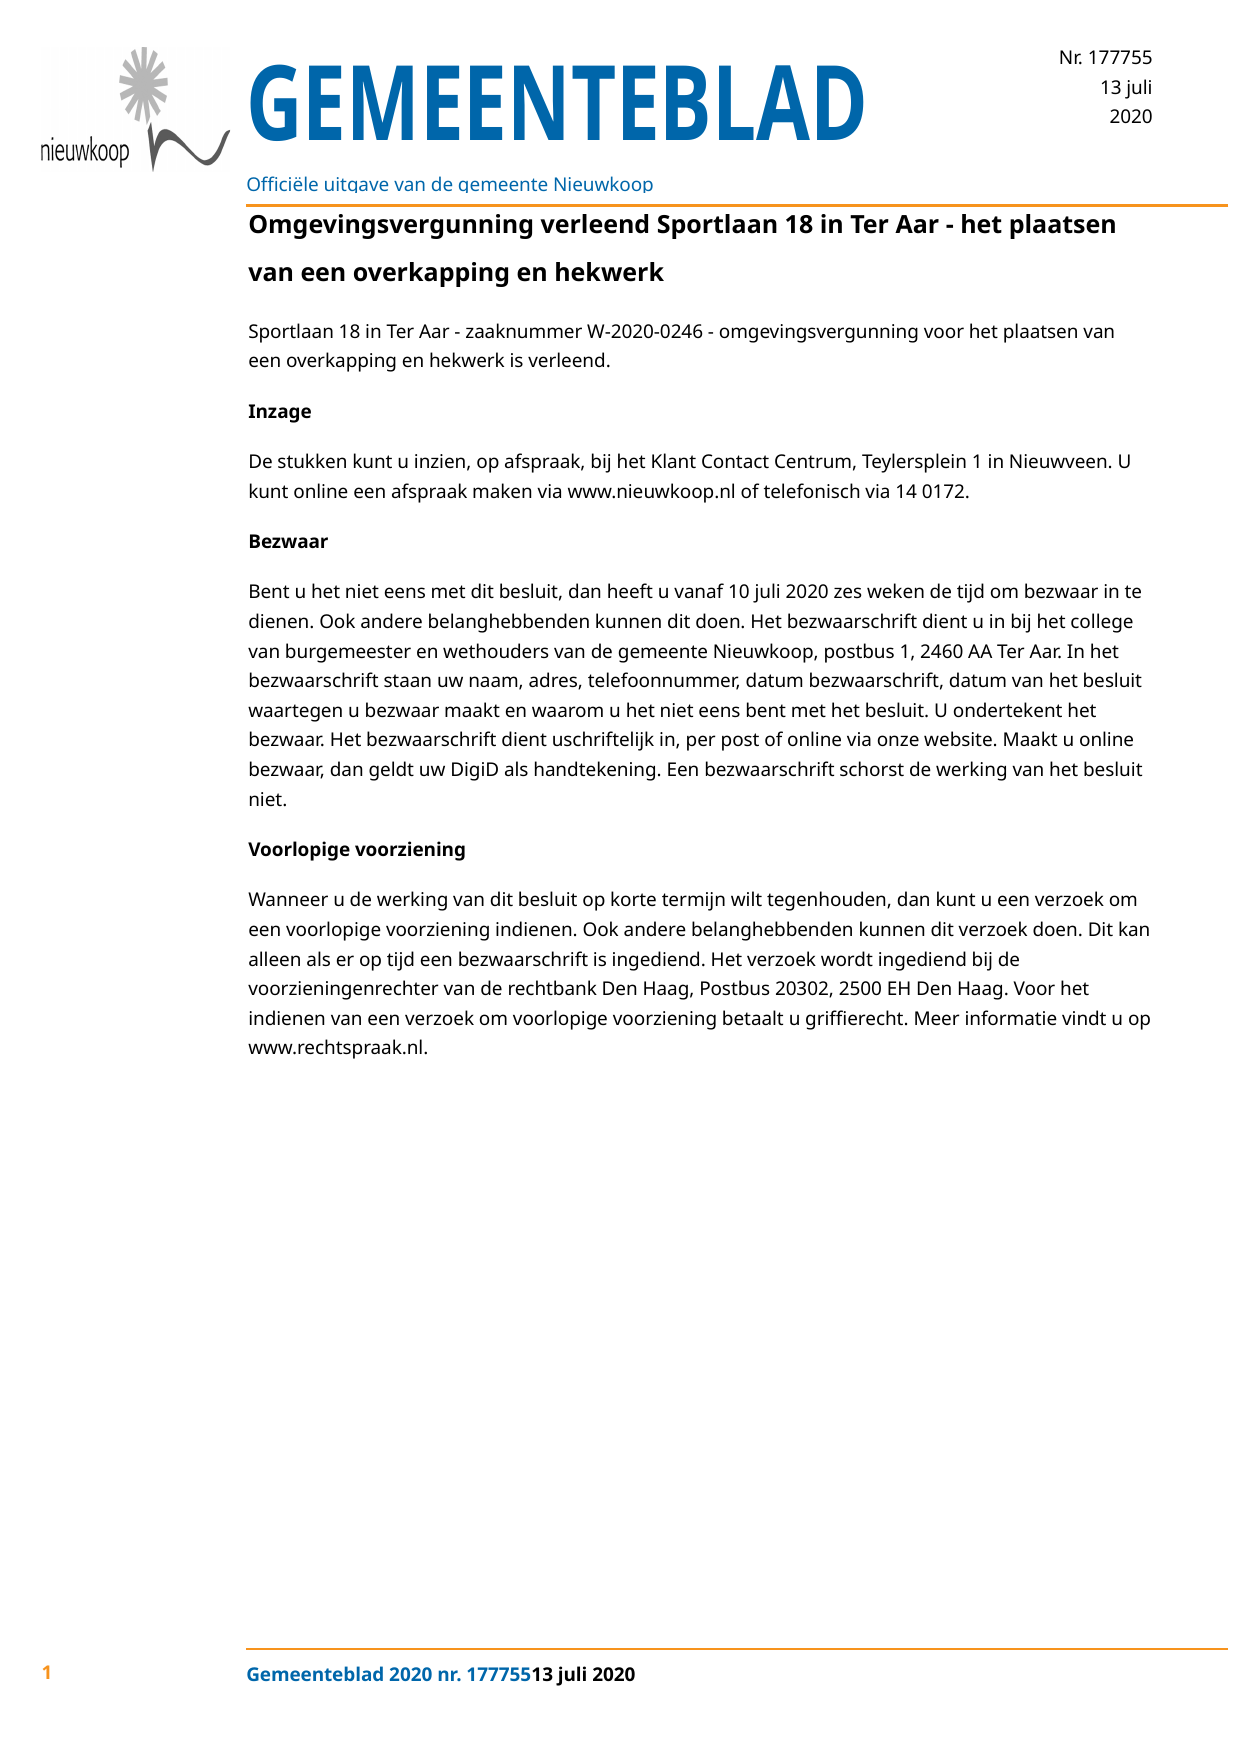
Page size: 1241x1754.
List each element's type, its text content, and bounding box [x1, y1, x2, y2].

text De stukken kunt u inzien, op afspraak, bij het Klant Contact Centrum, Teylersplein 1 in Nieuwveen. U kunt online een afspraak maken via www.nieuwkoop.nl of telefonisch via 14 0172. [248, 448, 1152, 504]
text Wanneer u de werking van dit besluit op korte termijn wilt tegenhouden, dan kunt u een verzoek om een voorlopige voorziening indienen. Ook andere belanghebbenden kunnen dit verzoek doen. Dit kan alleen als er op tijd een bezwaarschrift is ingediend. Het verzoek wordt ingediend bij de voorzieningenrechter van de rechtbank Den Haag, Postbus 20302, 2500 EH Den Haag. Voor het indienen van een verzoek om voorlopige voorziening betaalt u griffierecht. Meer informatie vindt u op www.rechtspraak.nl. [248, 887, 1152, 1060]
text Bent u het niet eens met dit besluit, dan heeft u vanaf 10 juli 2020 zes weken de tijd om bezwaar in te dienen. Ook andere belanghebbenden kunnen dit doen. Het bezwaarschrift dient u in bij het college van burgemeester en wethouders van de gemeente Nieuwkoop, postbus 1, 2460 AA Ter Aar. In het bezwaarschrift staan uw naam, adres, telefoonnummer, datum bezwaarschrift, datum van het besluit waartegen u bezwaar maakt en waarom u het niet eens bent met het besluit. U ondertekent het bezwaar. Het bezwaarschrift dient uschriftelijk in, per post of online via onze website. Maakt u online bezwaar, dan geldt uw DigiD als handtekening. Een bezwaarschrift schorst de werking van het besluit niet. [248, 579, 1152, 812]
text Voorlopige voorziening [248, 836, 1152, 862]
text Omgevingsvergunning verleend Sportlaan 18 in Ter Aar - het plaatsen van een overkapping en hekwerk [248, 207, 1152, 288]
text Bezwaar [248, 528, 1152, 554]
text Inzage [248, 398, 1152, 424]
text Sportlaan 18 in Ter Aar - zaaknummer W-2020-0246 - omgevingsvergunning voor het plaatsen van een overkapping en hekwerk is verleend. [248, 318, 1152, 373]
picture [41, 47, 231, 172]
